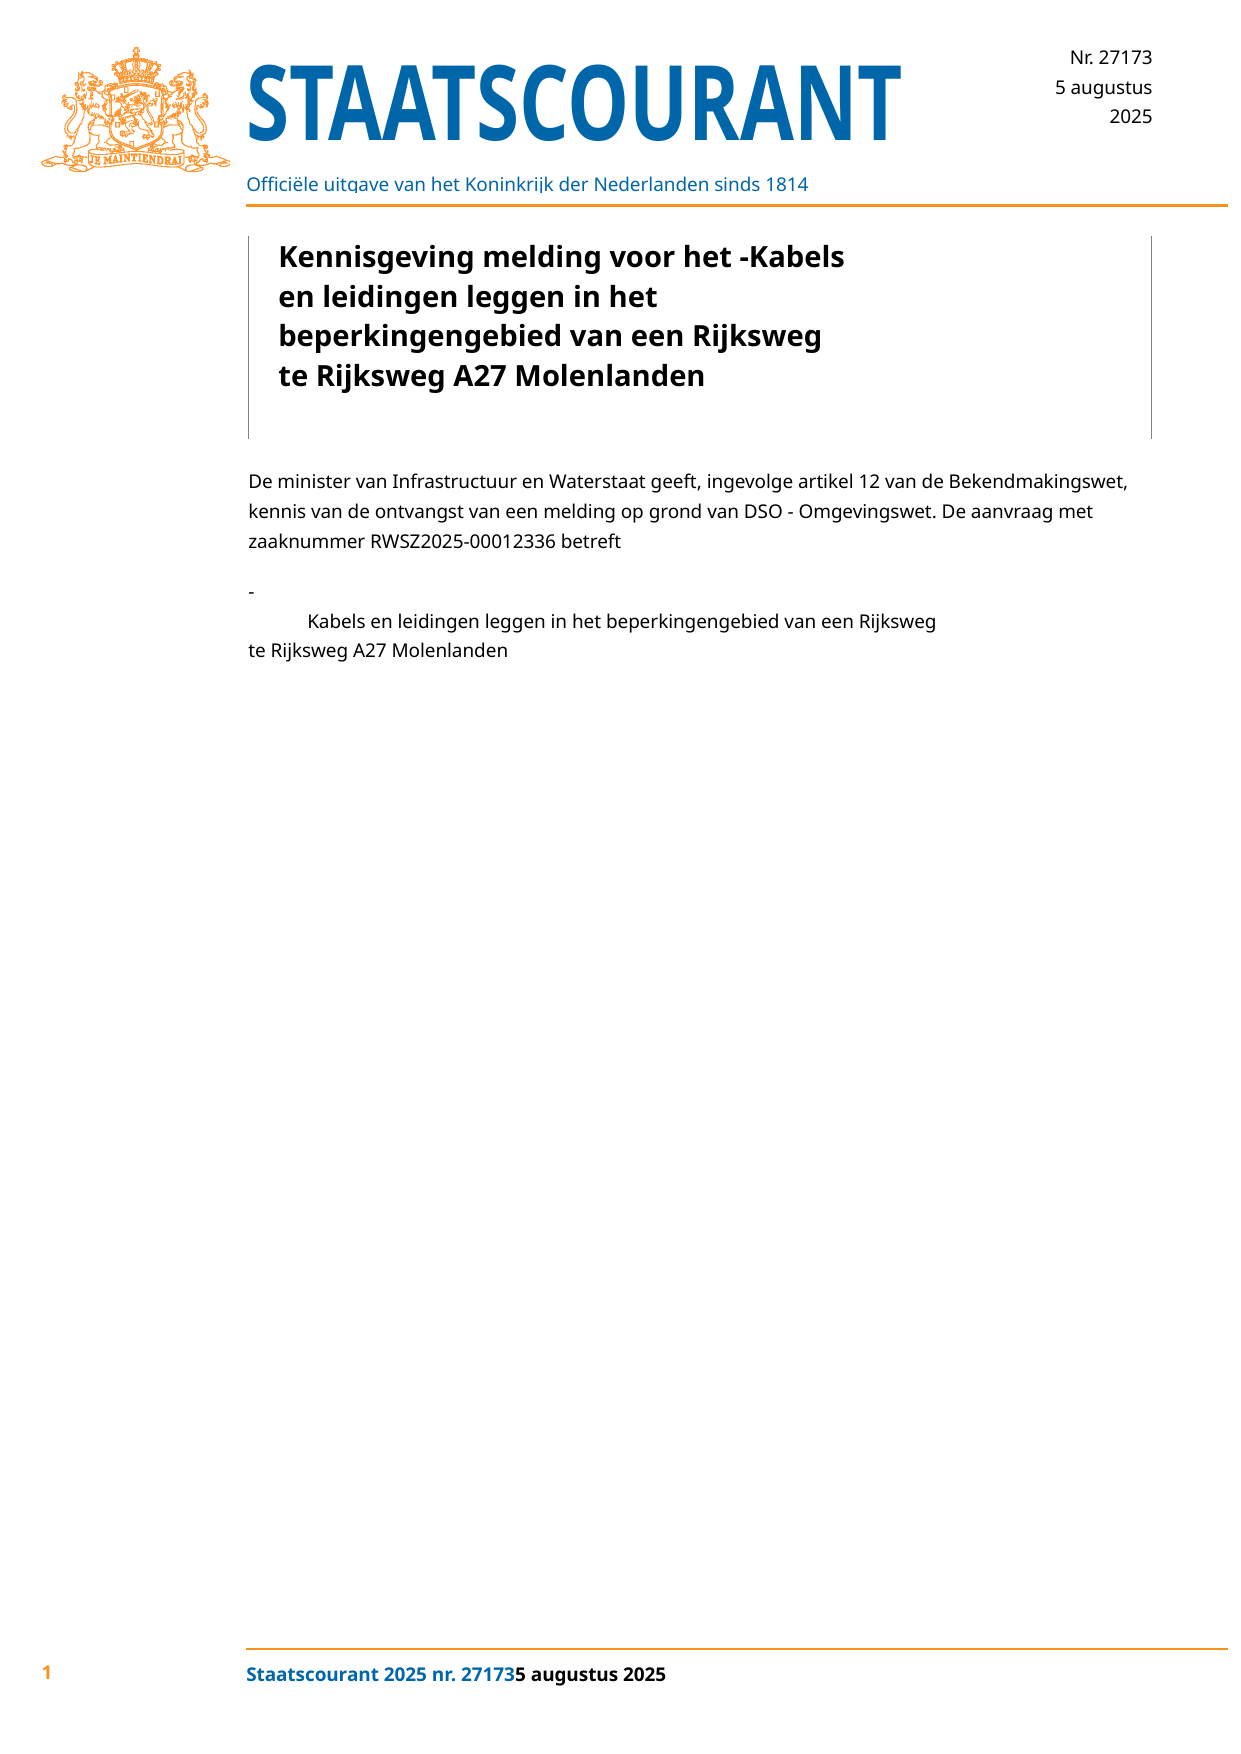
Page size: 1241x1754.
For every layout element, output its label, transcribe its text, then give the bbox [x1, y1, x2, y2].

picture [912, 236, 1090, 414]
picture [41, 47, 231, 172]
table_header [850, 236, 912, 413]
list Kabels en leidingen leggen in het beperkingengebied van een Rijksweg [248, 608, 1152, 633]
text De minister van Infrastructuur en Waterstaat geeft, ingevolge artikel 12 van de Bekendmakingswet, kennis van de ontvangst van een melding op grond van DSO - Omgevingswet. De aanvraag met zaaknummer RWSZ2025-00012336 betreft [248, 469, 1152, 553]
table_header [850, 414, 1151, 439]
table_header Kennisgeving melding voor het -Kabels en leidingen leggen in het beperkingengebied van een Rijksweg te Rijksweg A27 Molenlanden [249, 236, 850, 439]
text te Rijksweg A27 Molenlanden [248, 637, 1152, 663]
table_header [1090, 236, 1151, 413]
